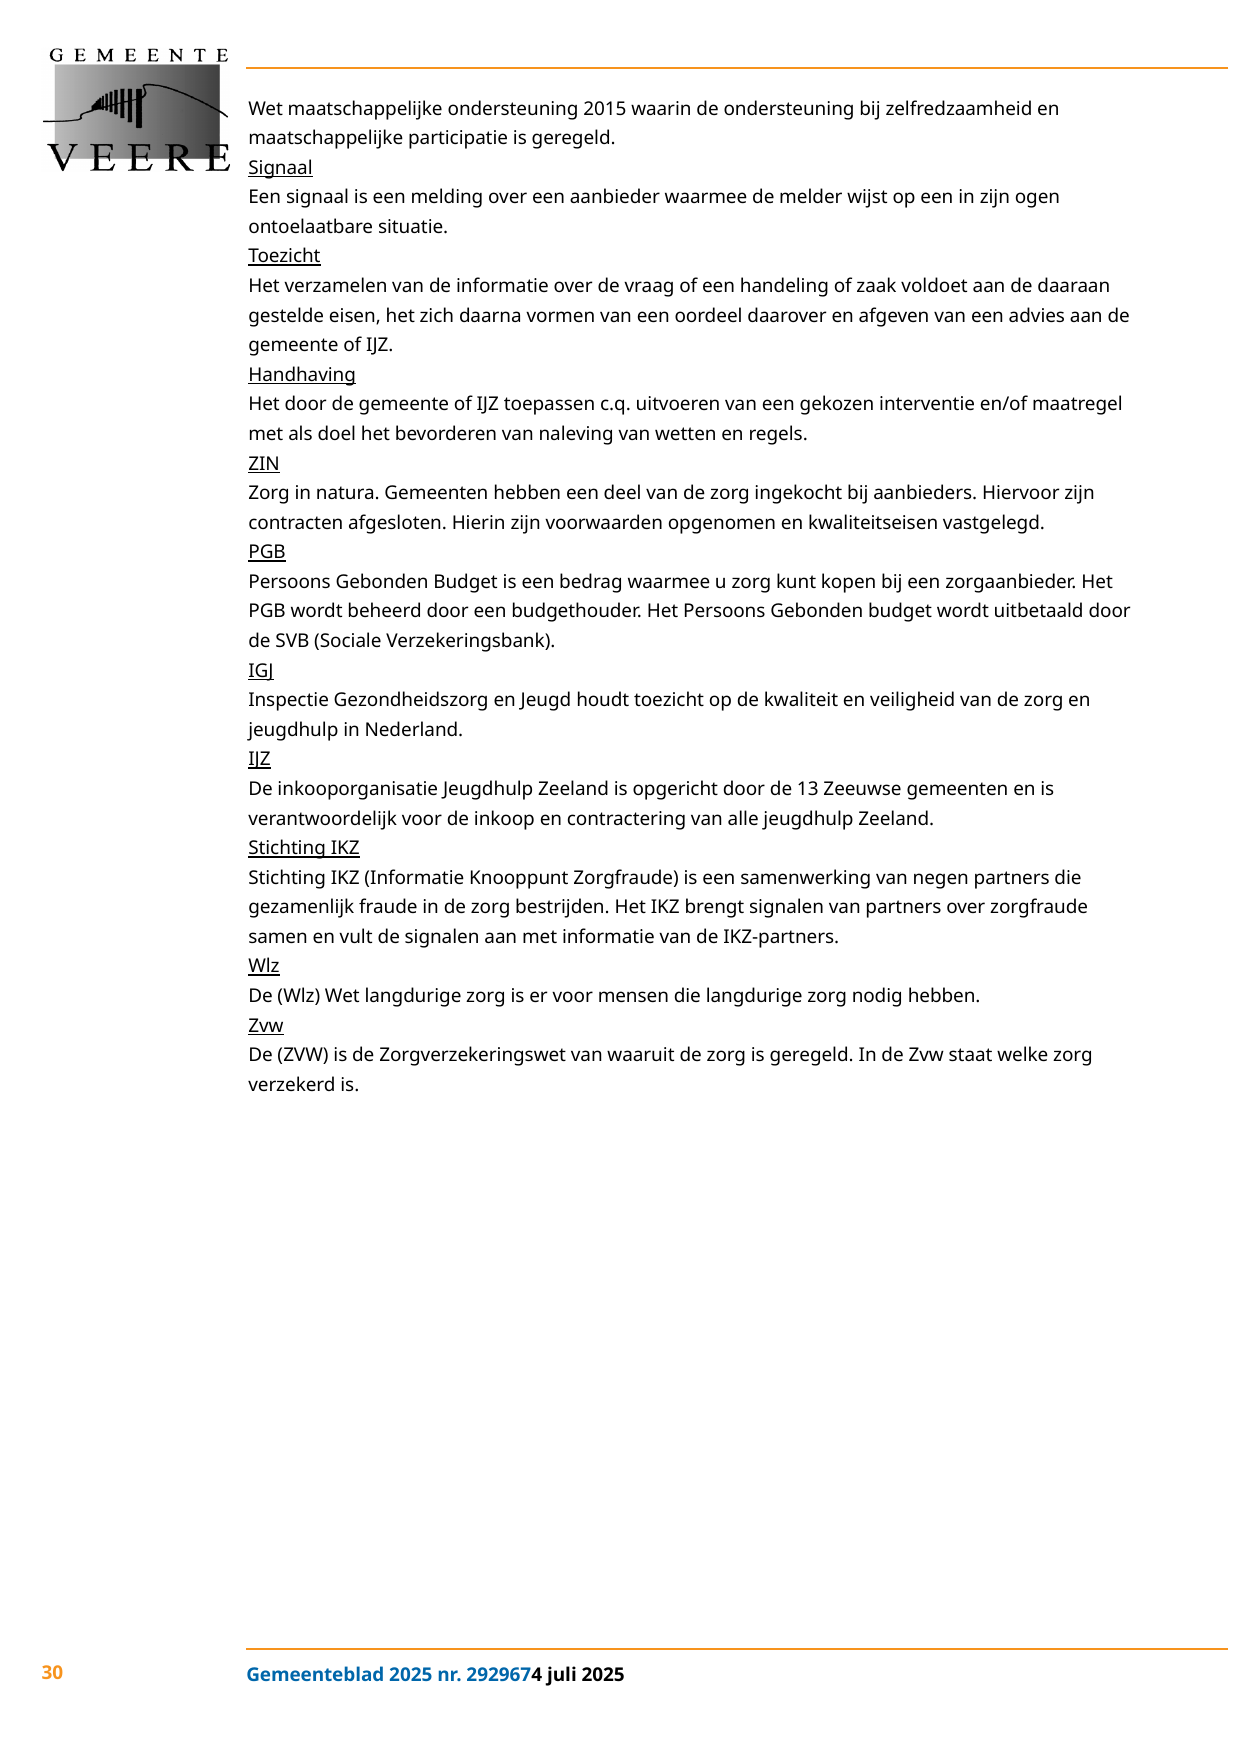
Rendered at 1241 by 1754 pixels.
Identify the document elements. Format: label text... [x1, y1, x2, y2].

text Stichting IKZ (Informatie Knooppunt Zorgfraude) is een samenwerking van negen partners die gezamenlijk fraude in de zorg bestrijden. Het IKZ brengt signalen van partners over zorgfraude samen en vult de signalen aan met informatie van de IKZ-partners. [248, 864, 1152, 949]
text De (ZVW) is de Zorgverzekeringswet van waaruit de zorg is geregeld. In de Zvw staat welke zorg verzekerd is. [248, 1041, 1152, 1097]
text Het door de gemeente of IJZ toepassen c.q. uitvoeren van een gekozen interventie en/of maatregel met als doel het bevorderen van naleving van wetten en regels. [248, 391, 1152, 446]
text IJZ [248, 746, 1152, 771]
text ZIN [248, 450, 1152, 476]
text Zorg in natura. Gemeenten hebben een deel van de zorg ingekocht bij aanbieders. Hiervoor zijn contracten afgesloten. Hierin zijn voorwaarden opgenomen en kwaliteitseisen vastgelegd. [248, 479, 1152, 535]
text Inspectie Gezondheidszorg en Jeugd houdt toezicht op de kwaliteit en veiligheid van de zorg en jeugdhulp in Nederland. [248, 686, 1152, 742]
text Wlz [248, 953, 1152, 978]
text Persoons Gebonden Budget is een bedrag waarmee u zorg kunt kopen bij een zorgaanbieder. Het PGB wordt beheerd door een budgethouder. Het Persoons Gebonden budget wordt uitbetaald door de SVB (Sociale Verzekeringsbank). [248, 568, 1152, 653]
text Wet maatschappelijke ondersteuning 2015 waarin de ondersteuning bij zelfredzaamheid en maatschappelijke participatie is geregeld. [248, 95, 1152, 150]
text Zvw [248, 1012, 1152, 1038]
picture [41, 47, 231, 172]
text Toezicht [248, 243, 1152, 268]
text Handhaving [248, 361, 1152, 387]
text Het verzamelen van de informatie over de vraag of een handeling of zaak voldoet aan de daaraan gestelde eisen, het zich daarna vormen van een oordeel daarover en afgeven van een advies aan de gemeente of IJZ. [248, 272, 1152, 357]
text IGJ [248, 657, 1152, 683]
text Signaal [248, 154, 1152, 180]
text Stichting IKZ [248, 834, 1152, 860]
text PGB [248, 538, 1152, 564]
text Een signaal is een melding over een aanbieder waarmee de melder wijst op een in zijn ogen ontoelaatbare situatie. [248, 183, 1152, 239]
text De inkooporganisatie Jeugdhulp Zeeland is opgericht door de 13 Zeeuwse gemeenten en is verantwoordelijk voor de inkoop en contractering van alle jeugdhulp Zeeland. [248, 775, 1152, 831]
text De (Wlz) Wet langdurige zorg is er voor mensen die langdurige zorg nodig hebben. [248, 982, 1152, 1008]
